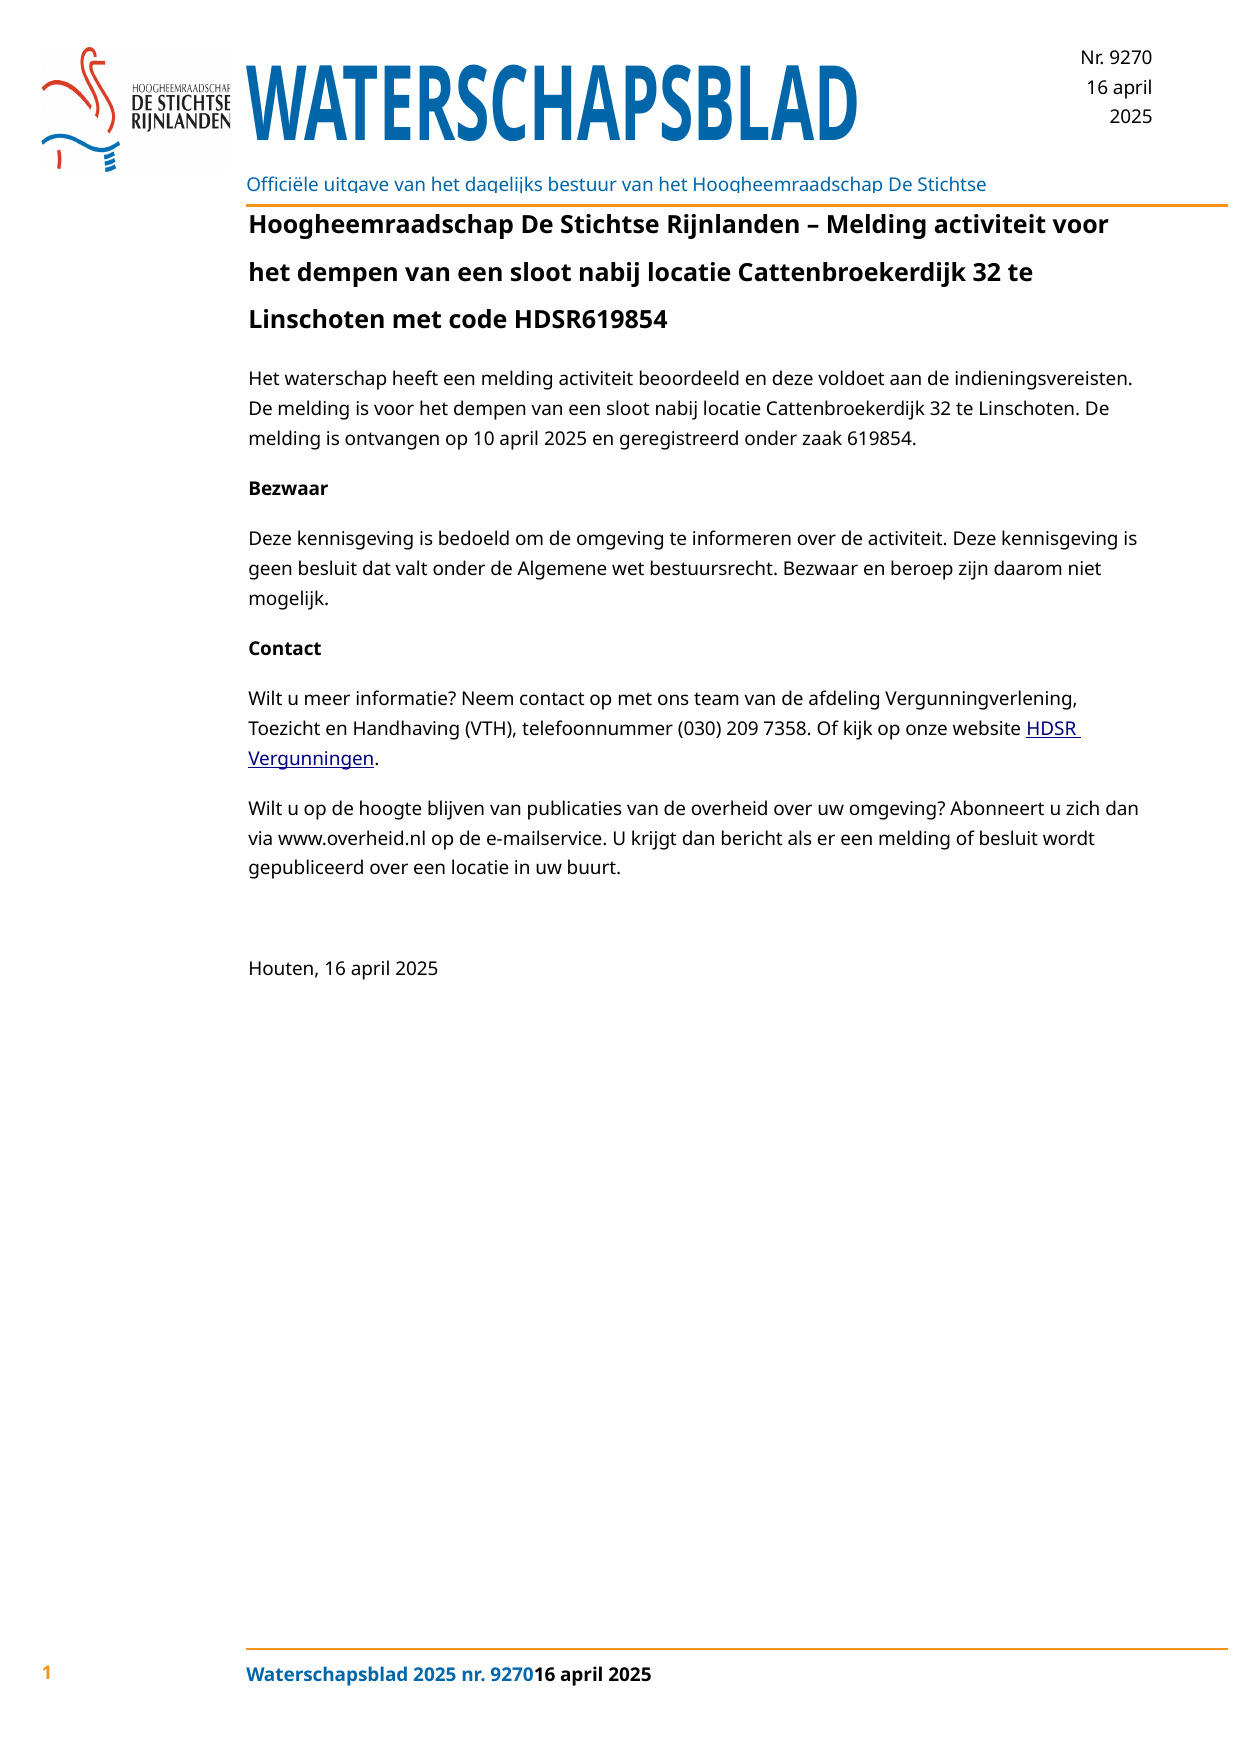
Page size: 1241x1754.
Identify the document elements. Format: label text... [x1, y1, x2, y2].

text Het waterschap heeft een melding activiteit beoordeeld en deze voldoet aan de indieningsvereisten. De melding is voor het dempen van een sloot nabij locatie Cattenbroekerdijk 32 te Linschoten. De melding is ontvangen op 10 april 2025 en geregistreerd onder zaak 619854. [248, 366, 1152, 450]
text Deze kennisgeving is bedoeld om de omgeving te informeren over de activiteit. Deze kennisgeving is geen besluit dat valt onder de Algemene wet bestuursrecht. Bezwaar en beroep zijn daarom niet mogelijk. [248, 526, 1152, 610]
text Hoogheemraadschap De Stichtse Rijnlanden – Melding activiteit voor het dempen van een sloot nabij locatie Cattenbroekerdijk 32 te Linschoten met code HDSR619854 [248, 207, 1152, 336]
text Contact [248, 635, 1152, 661]
text Bezwaar [248, 475, 1152, 501]
picture [41, 47, 231, 172]
text Houten, 16 april 2025 [248, 955, 1152, 981]
text Wilt u op de hoogte blijven van publicaties van de overheid over uw omgeving? Abonneert u zich dan via www.overheid.nl op de e-mailservice. U krijgt dan bericht als er een melding of besluit wordt gepubliceerd over een locatie in uw buurt. [248, 795, 1152, 880]
text Wilt u meer informatie? Neem contact op met ons team van de afdeling Vergunningverlening, Toezicht en Handhaving (VTH), telefoonnummer (030) 209 7358. Of kijk op onze website HDSR Vergunningen. [248, 686, 1152, 770]
